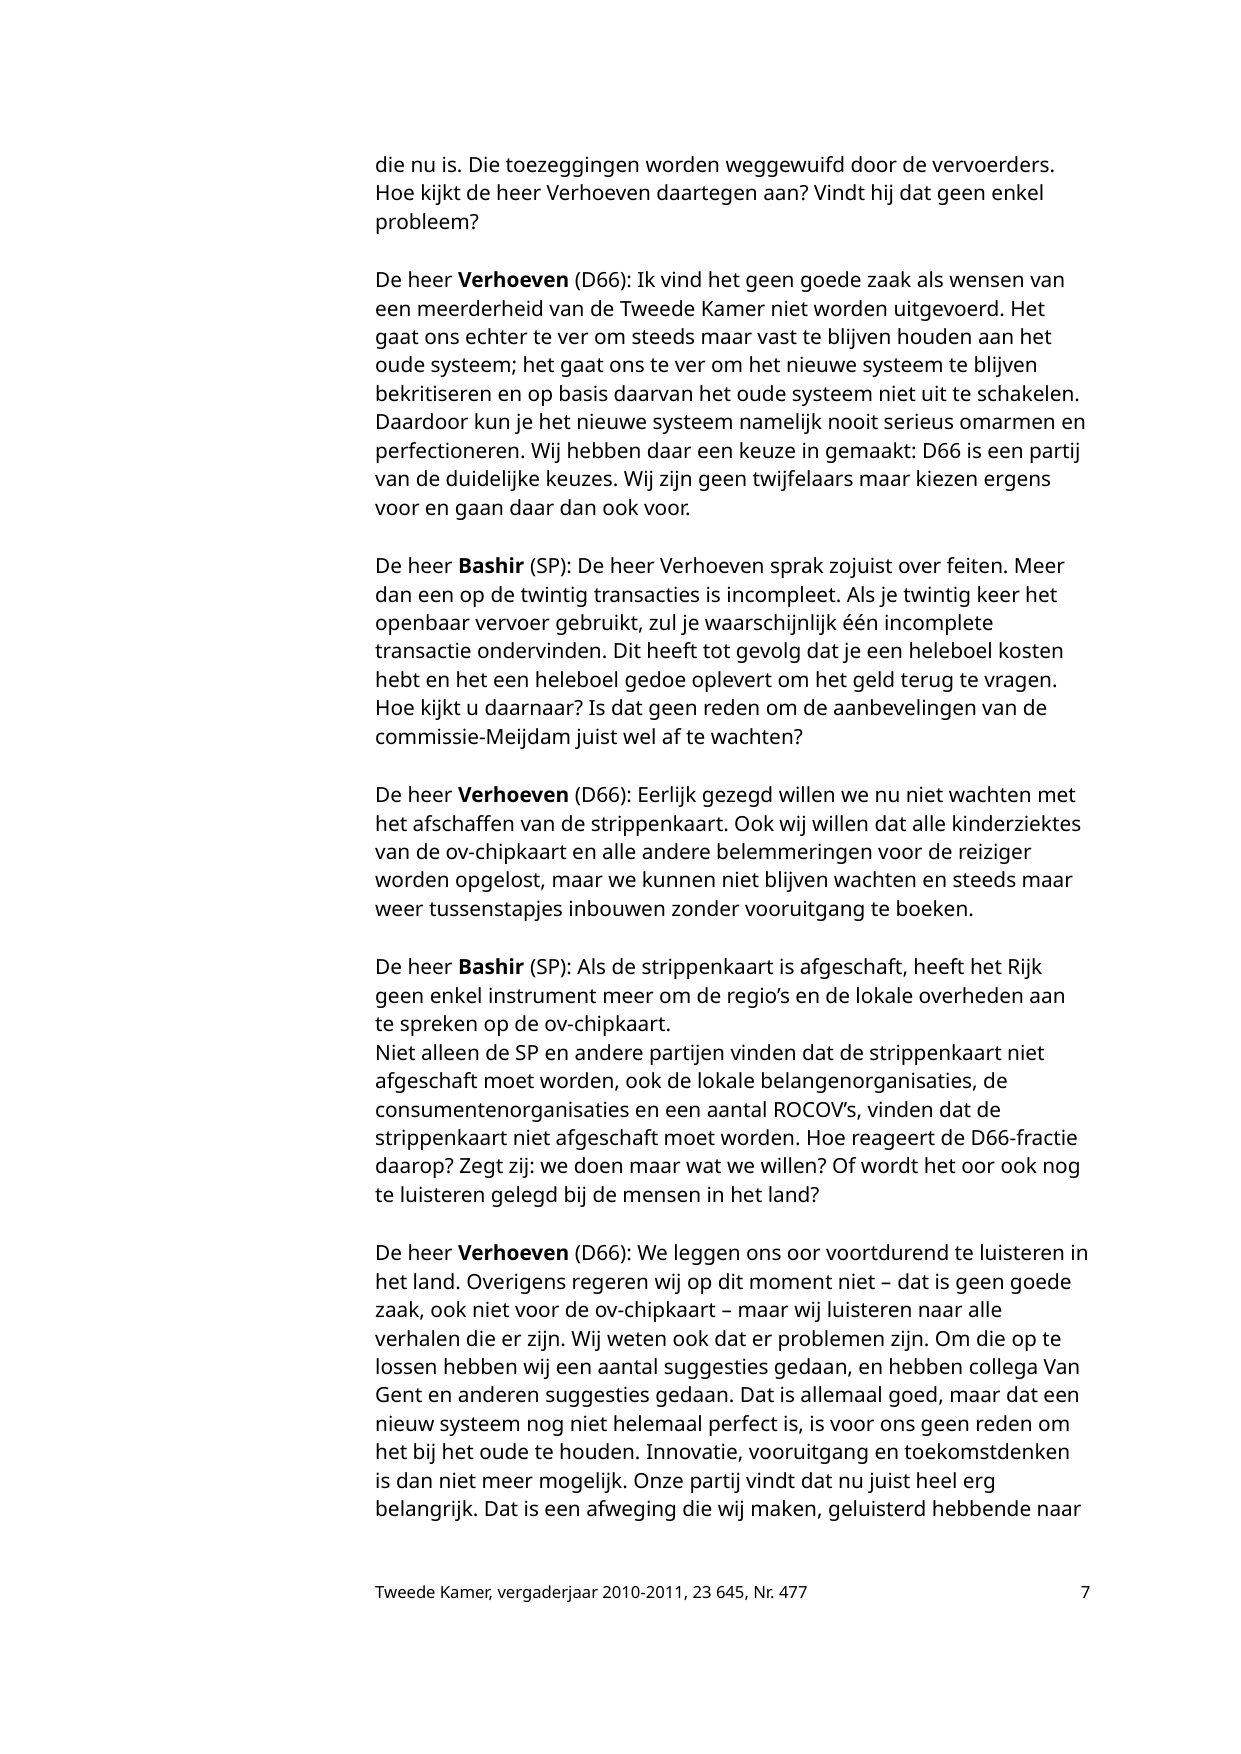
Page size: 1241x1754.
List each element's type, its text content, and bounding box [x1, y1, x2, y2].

text Niet alleen de SP en andere partijen vinden dat de strippenkaart niet afgeschaft moet worden, ook de lokale belangenorganisaties, de consumentenorganisaties en een aantal ROCOV’s, vinden dat de strippenkaart niet afgeschaft moet worden. Hoe reageert de D66-fractie daarop? Zegt zij: we doen maar wat we willen? Of wordt het oor ook nog te luisteren gelegd bij de mensen in het land? [375, 1038, 1090, 1208]
text De heer Verhoeven (D66): We leggen ons oor voortdurend te luisteren in het land. Overigens regeren wij op dit moment niet – dat is geen goede zaak, ook niet voor de ov-chipkaart – maar wij luisteren naar alle verhalen die er zijn. Wij weten ook dat er problemen zijn. Om die op te lossen hebben wij een aantal suggesties gedaan, en hebben collega Van Gent en anderen suggesties gedaan. Dat is allemaal goed, maar dat een nieuw systeem nog niet helemaal perfect is, is voor ons geen reden om het bij het oude te houden. Innovatie, vooruitgang en toekomstdenken is dan niet meer mogelijk. Onze partij vindt dat nu juist heel erg belangrijk. Dat is een afweging die wij maken, geluisterd hebbende naar [375, 1238, 1090, 1523]
text De heer Verhoeven (D66): Ik vind het geen goede zaak als wensen van een meerderheid van de Tweede Kamer niet worden uitgevoerd. Het gaat ons echter te ver om steeds maar vast te blijven houden aan het oude systeem; het gaat ons te ver om het nieuwe systeem te blijven bekritiseren en op basis daarvan het oude systeem niet uit te schakelen. Daardoor kun je het nieuwe systeem namelijk nooit serieus omarmen en perfectioneren. Wij hebben daar een keuze in gemaakt: D66 is een partij van de duidelijke keuzes. Wij zijn geen twijfelaars maar kiezen ergens voor en gaan daar dan ook voor. [375, 265, 1090, 521]
text De heer Bashir (SP): Als de strippenkaart is afgeschaft, heeft het Rijk geen enkel instrument meer om de regio’s en de lokale overheden aan te spreken op de ov-chipkaart. [375, 952, 1090, 1038]
text die nu is. Die toezeggingen worden weggewuifd door de vervoerders. Hoe kijkt de heer Verhoeven daartegen aan? Vindt hij dat geen enkel probleem? [375, 150, 1090, 235]
text De heer Bashir (SP): De heer Verhoeven sprak zojuist over feiten. Meer dan een op de twintig transacties is incompleet. Als je twintig keer het openbaar vervoer gebruikt, zul je waarschijnlijk één incomplete transactie ondervinden. Dit heeft tot gevolg dat je een heleboel kosten hebt en het een heleboel gedoe oplevert om het geld terug te vragen. Hoe kijkt u daarnaar? Is dat geen reden om de aanbevelingen van de commissie-Meijdam juist wel af te wachten? [375, 551, 1090, 750]
text De heer Verhoeven (D66): Eerlijk gezegd willen we nu niet wachten met het afschaffen van de strippenkaart. Ook wij willen dat alle kinderziektes van de ov-chipkaart en alle andere belemmeringen voor de reiziger worden opgelost, maar we kunnen niet blijven wachten en steeds maar weer tussenstapjes inbouwen zonder vooruitgang te boeken. [375, 780, 1090, 922]
